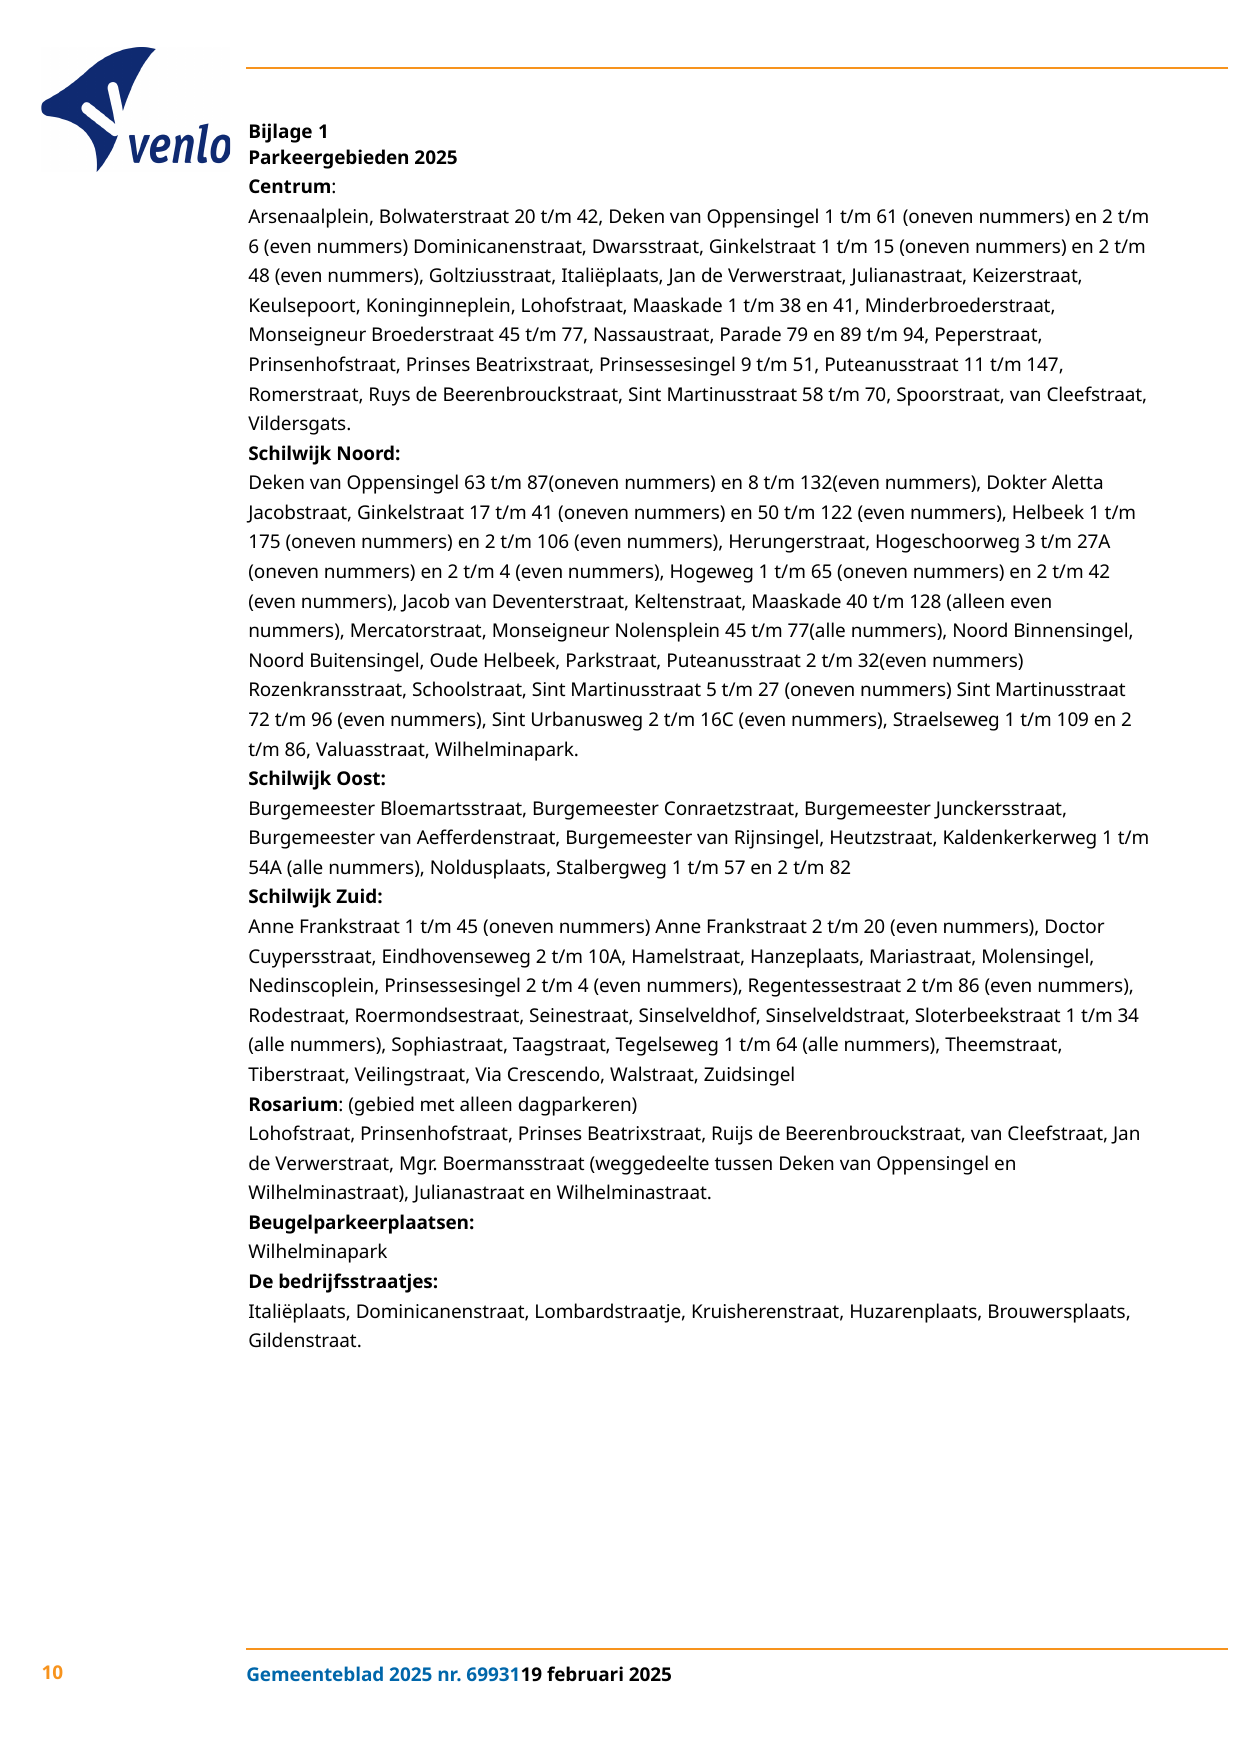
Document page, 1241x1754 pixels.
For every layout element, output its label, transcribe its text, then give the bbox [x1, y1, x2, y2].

text Beugelparkeerplaatsen: [248, 1209, 1152, 1235]
text Lohofstraat, Prinsenhofstraat, Prinses Beatrixstraat, Ruijs de Beerenbrouckstraat, van Cleefstraat, Jan de Verwerstraat, Mgr. Boermansstraat (weggedeelte tussen Deken van Oppensingel en Wilhelminastraat), Julianastraat en Wilhelminastraat. [248, 1120, 1152, 1205]
text Burgemeester Bloemartsstraat, Burgemeester Conraetzstraat, Burgemeester Junckersstraat, Burgemeester van Aefferdenstraat, Burgemeester van Rijnsingel, Heutzstraat, Kaldenkerkerweg 1 t/m 54A (alle nummers), Noldusplaats, Stalbergweg 1 t/m 57 en 2 t/m 82 [248, 795, 1152, 880]
text Anne Frankstraat 1 t/m 45 (oneven nummers) Anne Frankstraat 2 t/m 20 (even nummers), Doctor Cuypersstraat, Eindhovenseweg 2 t/m 10A, Hamelstraat, Hanzeplaats, Mariastraat, Molensingel, Nedinscoplein, Prinsessesingel 2 t/m 4 (even nummers), Regentessestraat 2 t/m 86 (even nummers), Rodestraat, Roermondsestraat, Seinestraat, Sinselveldhof, Sinselveldstraat, Sloterbeekstraat 1 t/m 34 (alle nummers), Sophiastraat, Taagstraat, Tegelseweg 1 t/m 64 (alle nummers), Theemstraat, Tiberstraat, Veilingstraat, Via Crescendo, Walstraat, Zuidsingel [248, 913, 1152, 1087]
text De bedrijfsstraatjes: [248, 1268, 1152, 1294]
text Centrum: [248, 174, 1152, 199]
text Italiëplaats, Dominicanenstraat, Lombardstraatje, Kruisherenstraat, Huzarenplaats, Brouwersplaats, Gildenstraat. [248, 1298, 1152, 1353]
text Wilhelminapark [248, 1239, 1152, 1264]
text Arsenaalplein, Bolwaterstraat 20 t/m 42, Deken van Oppensingel 1 t/m 61 (oneven nummers) en 2 t/m 6 (even nummers) Dominicanenstraat, Dwarsstraat, Ginkelstraat 1 t/m 15 (oneven nummers) en 2 t/m 48 (even nummers), Goltziusstraat, Italiëplaats, Jan de Verwerstraat, Julianastraat, Keizerstraat, Keulsepoort, Koninginneplein, Lohofstraat, Maaskade 1 t/m 38 en 41, Minderbroederstraat, Monseigneur Broederstraat 45 t/m 77, Nassaustraat, Parade 79 en 89 t/m 94, Peperstraat, Prinsenhofstraat, Prinses Beatrixstraat, Prinsessesingel 9 t/m 51, Puteanusstraat 11 t/m 147, Romerstraat, Ruys de Beerenbrouckstraat, Sint Martinusstraat 58 t/m 70, Spoorstraat, van Cleefstraat, Vildersgats. [248, 203, 1152, 436]
text Schilwijk Noord: [248, 440, 1152, 466]
text Rosarium: (gebied met alleen dagparkeren) [248, 1091, 1152, 1117]
text Deken van Oppensingel 63 t/m 87(oneven nummers) en 8 t/m 132(even nummers), Dokter Aletta Jacobstraat, Ginkelstraat 17 t/m 41 (oneven nummers) en 50 t/m 122 (even nummers), Helbeek 1 t/m 175 (oneven nummers) en 2 t/m 106 (even nummers), Herungerstraat, Hogeschoorweg 3 t/m 27A (oneven nummers) en 2 t/m 4 (even nummers), Hogeweg 1 t/m 65 (oneven nummers) en 2 t/m 42 (even nummers), Jacob van Deventerstraat, Keltenstraat, Maaskade 40 t/m 128 (alleen even nummers), Mercatorstraat, Monseigneur Nolensplein 45 t/m 77(alle nummers), Noord Binnensingel, Noord Buitensingel, Oude Helbeek, Parkstraat, Puteanusstraat 2 t/m 32(even nummers) Rozenkransstraat, Schoolstraat, Sint Martinusstraat 5 t/m 27 (oneven nummers) Sint Martinusstraat 72 t/m 96 (even nummers), Sint Urbanusweg 2 t/m 16C (even nummers), Straelseweg 1 t/m 109 en 2 t/m 86, Valuasstraat, Wilhelminapark. [248, 469, 1152, 762]
text Schilwijk Oost: [248, 765, 1152, 791]
text Schilwijk Zuid: [248, 884, 1152, 909]
picture [41, 47, 231, 172]
text Parkeergebieden 2025 [248, 144, 1152, 170]
text Bijlage 1 [248, 116, 1152, 144]
